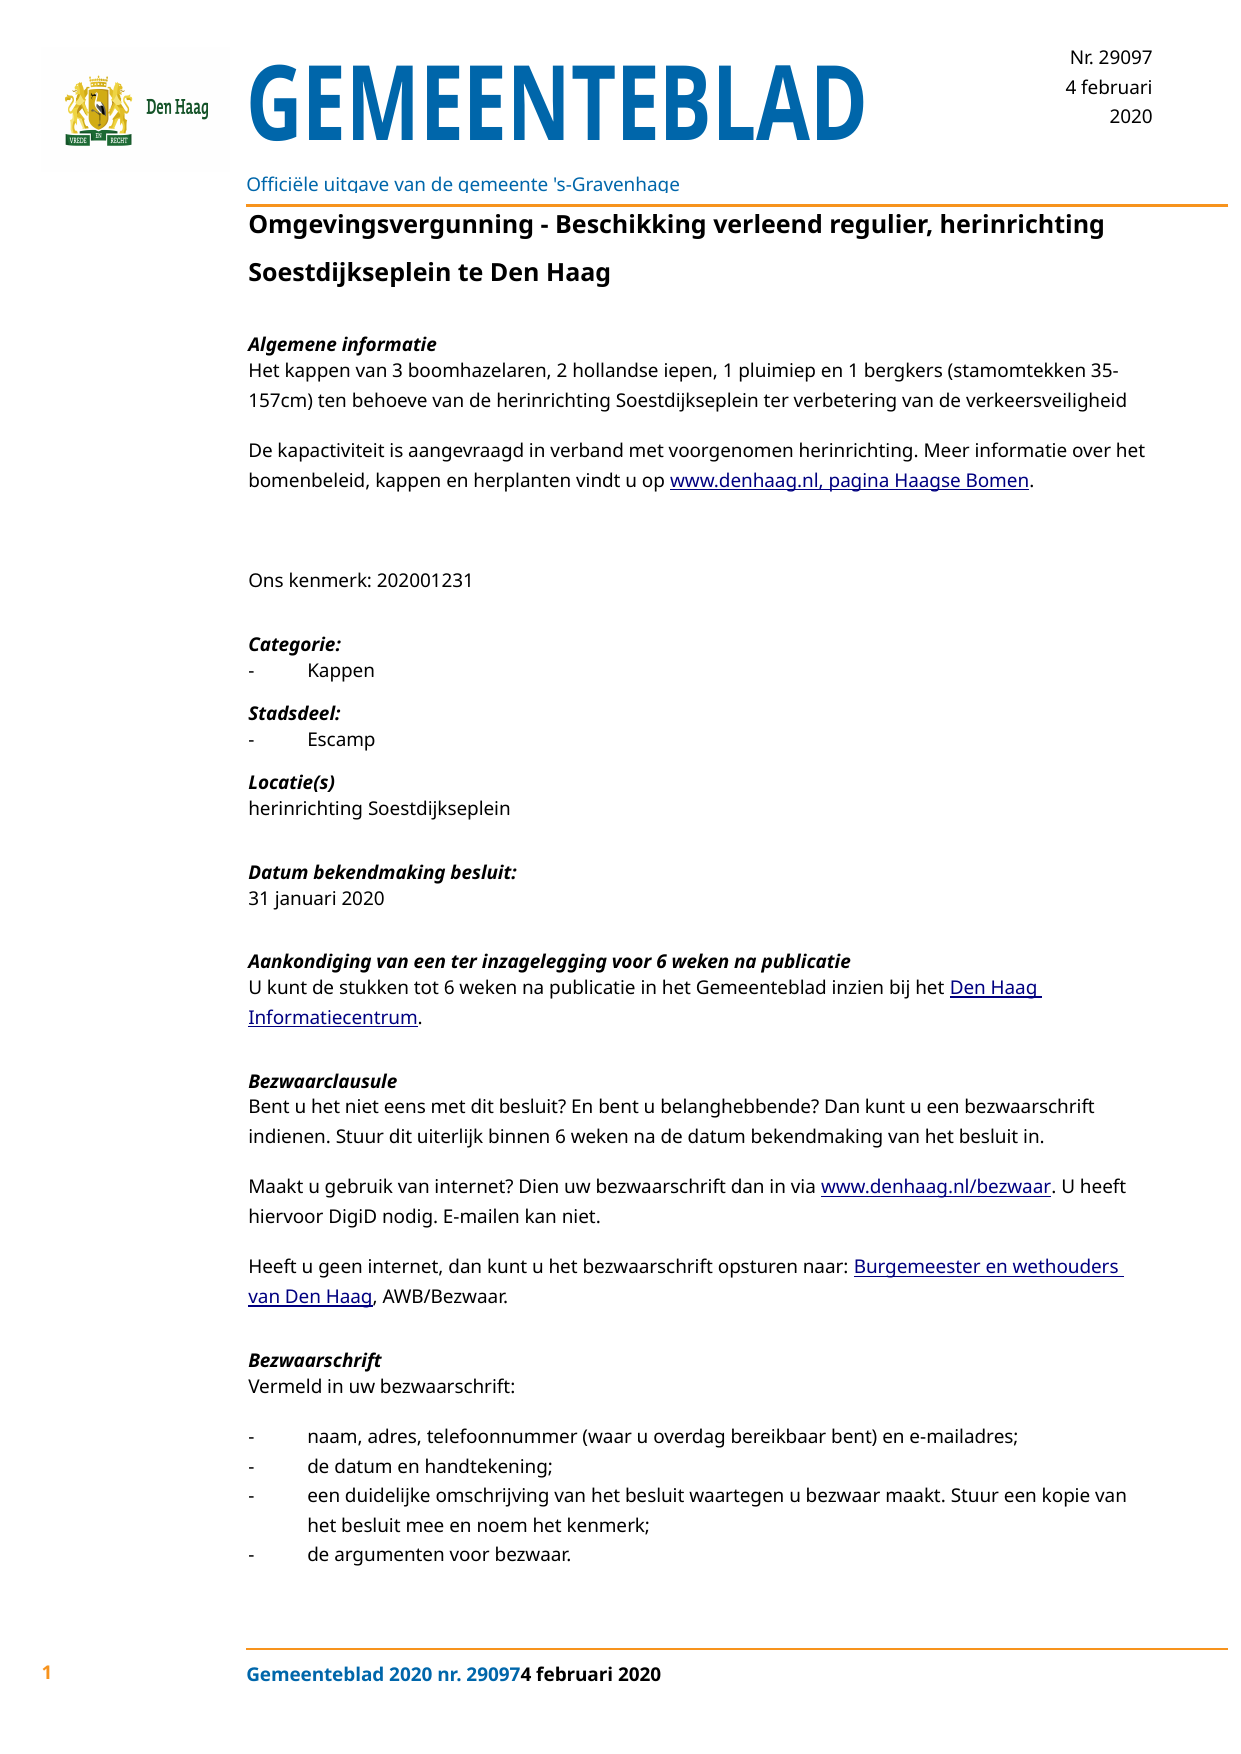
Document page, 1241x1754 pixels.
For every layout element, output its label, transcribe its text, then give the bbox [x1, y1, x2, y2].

text De kapactiviteit is aangevraagd in verband met voorgenomen herinrichting. Meer informatie over het bomenbeleid, kappen en herplanten vindt u op www.denhaag.nl, pagina Haagse Bomen. [248, 437, 1152, 492]
text 31 januari 2020 [248, 885, 1152, 910]
text Heeft u geen internet, dan kunt u het bezwaarschrift opsturen naar: Burgemeester en wethouders van Den Haag, AWB/Bezwaar. [248, 1254, 1152, 1309]
text Het kappen van 3 boomhazelaren, 2 hollandse iepen, 1 pluimiep en 1 bergkers (stamomtekken 35-157cm) ten behoeve van de herinrichting Soestdijkseplein ter verbetering van de verkeersveiligheid [248, 357, 1152, 412]
list de datum en handtekening; [248, 1453, 1152, 1479]
list de argumenten voor bezwaar. [248, 1542, 1152, 1567]
text Locatie(s) [248, 769, 1152, 795]
text Datum bekendmaking besluit: [248, 859, 1152, 885]
text Vermeld in uw bezwaarschrift: [248, 1373, 1152, 1399]
text Aankondiging van een ter inzagelegging voor 6 weken na publicatie [248, 949, 1152, 974]
text herinrichting Soestdijkseplein [248, 795, 1152, 821]
list Kappen [248, 657, 1152, 683]
list een duidelijke omschrijving van het besluit waartegen u bezwaar maakt. Stuur een kopie van het besluit mee en noem het kenmerk; [248, 1482, 1152, 1538]
text Ons kenmerk: 202001231 [248, 568, 1152, 593]
text U kunt de stukken tot 6 weken na publicatie in het Gemeenteblad inzien bij het Den Haag Informatiecentrum. [248, 974, 1152, 1030]
text Stadsdeel: [248, 700, 1152, 726]
text Bezwaarclausule [248, 1068, 1152, 1094]
list naam, adres, telefoonnummer (waar u overdag bereikbaar bent) en e-mailadres; [248, 1423, 1152, 1449]
text Categorie: [248, 632, 1152, 657]
text Omgevingsvergunning - Beschikking verleend regulier, herinrichting Soestdijkseplein te Den Haag [248, 207, 1152, 288]
picture [41, 47, 231, 172]
text Maakt u gebruik van internet? Dien uw bezwaarschrift dan in via www.denhaag.nl/bezwaar. U heeft hiervoor DigiD nodig. E-mailen kan niet. [248, 1174, 1152, 1229]
text Bezwaarschrift [248, 1347, 1152, 1373]
text Algemene informatie [248, 331, 1152, 357]
list Escamp [248, 726, 1152, 752]
text Bent u het niet eens met dit besluit? En bent u belanghebbende? Dan kunt u een bezwaarschrift indienen. Stuur dit uiterlijk binnen 6 weken na de datum bekendmaking van het besluit in. [248, 1094, 1152, 1149]
